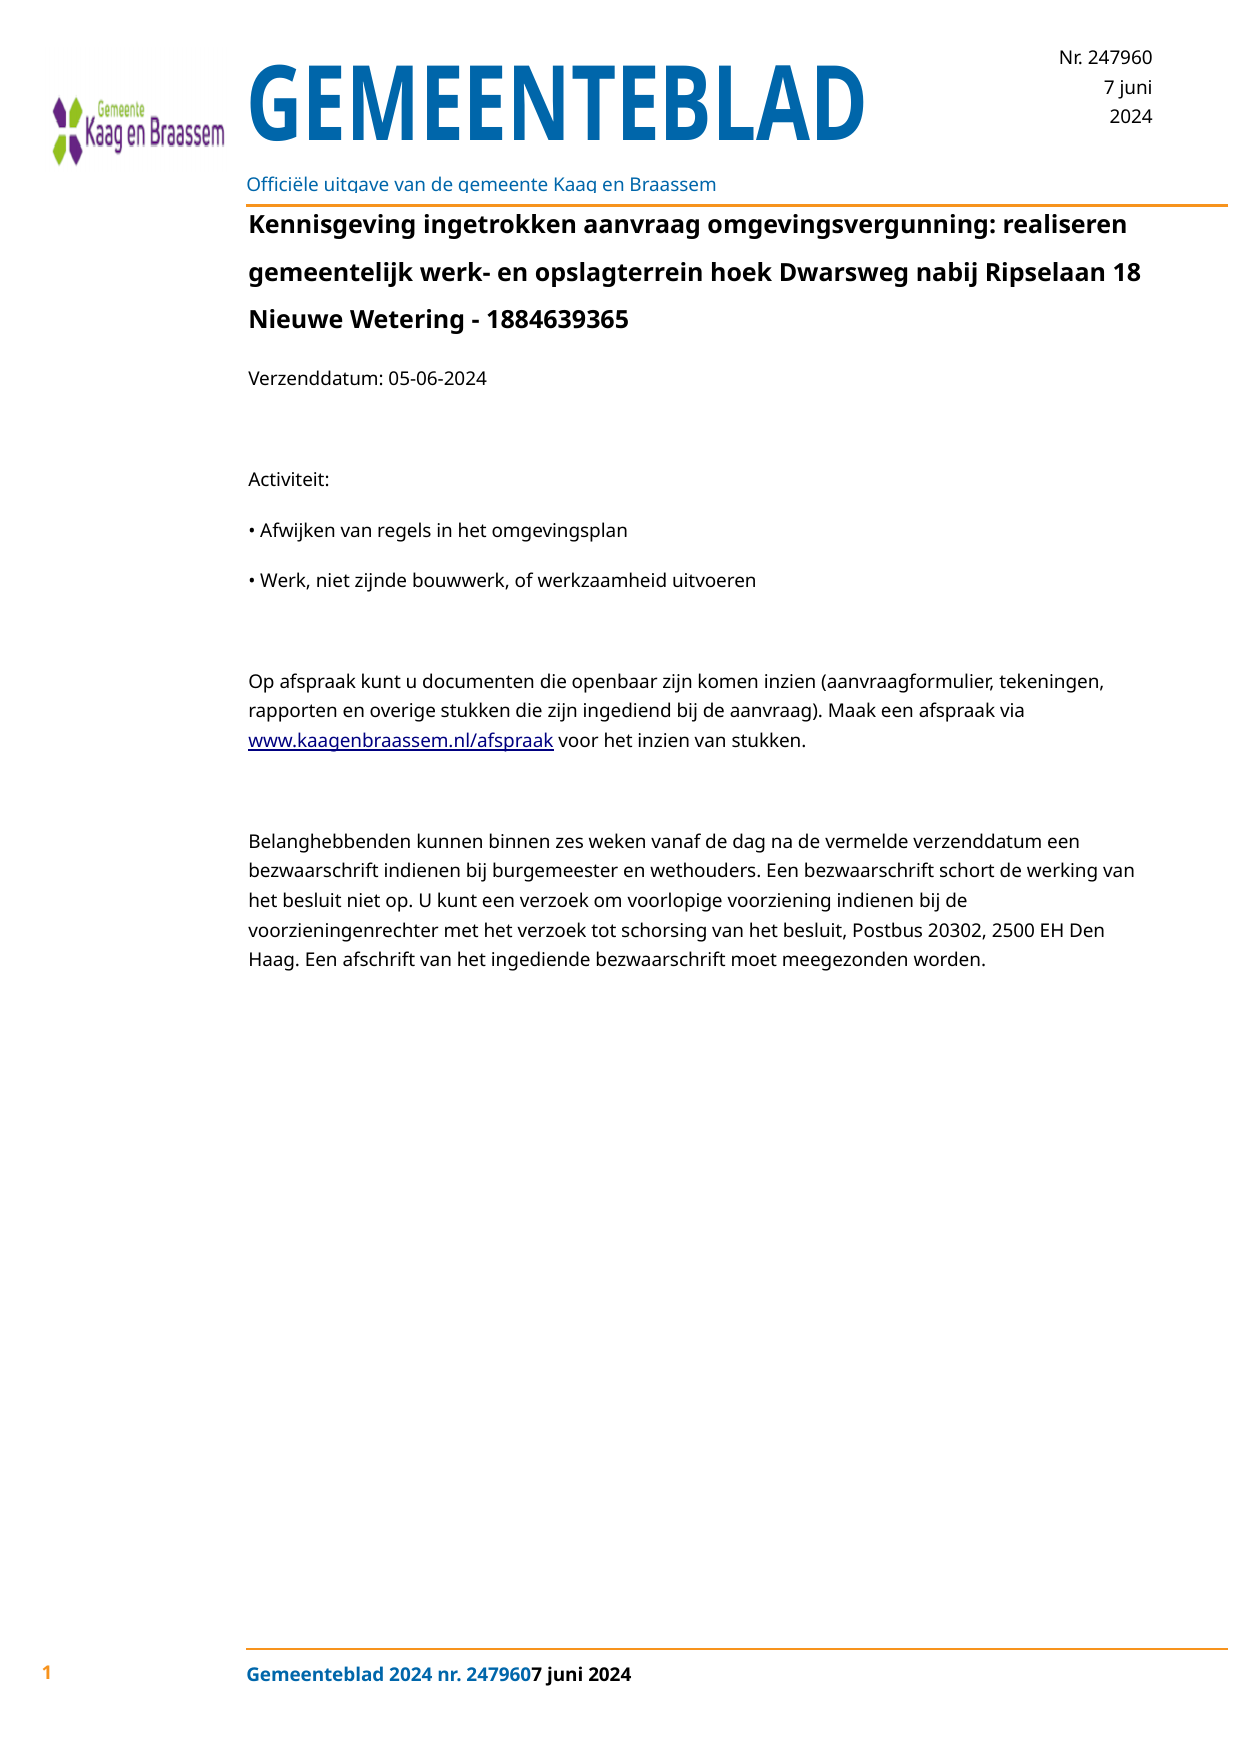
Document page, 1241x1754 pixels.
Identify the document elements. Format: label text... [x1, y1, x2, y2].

text • Afwijken van regels in het omgevingsplan [248, 517, 1152, 542]
text Activiteit: [248, 466, 1152, 492]
text Op afspraak kunt u documenten die openbaar zijn komen inzien (aanvraagformulier, tekeningen, rapporten en overige stukken die zijn ingediend bij de aanvraag). Maak een afspraak via www.kaagenbraassem.nl/afspraak voor het inzien van stukken. [248, 668, 1152, 753]
text Kennisgeving ingetrokken aanvraag omgevingsvergunning: realiseren gemeentelijk werk- en opslagterrein hoek Dwarsweg nabij Ripselaan 18 Nieuwe Wetering - 1884639365 [248, 207, 1152, 336]
picture [41, 47, 231, 172]
text Belanghebbenden kunnen binnen zes weken vanaf de dag na de vermelde verzenddatum een bezwaarschrift indienen bij burgemeester en wethouders. Een bezwaarschrift schort de werking van het besluit niet op. U kunt een verzoek om voorlopige voorziening indienen bij de voorzieningenrechter met het verzoek tot schorsing van het besluit, Postbus 20302, 2500 EH Den Haag. Een afschrift van het ingediende bezwaarschrift moet meegezonden worden. [248, 828, 1152, 972]
text Verzenddatum: 05-06-2024 [248, 366, 1152, 391]
text • Werk, niet zijnde bouwwerk, of werkzaamheid uitvoeren [248, 567, 1152, 593]
